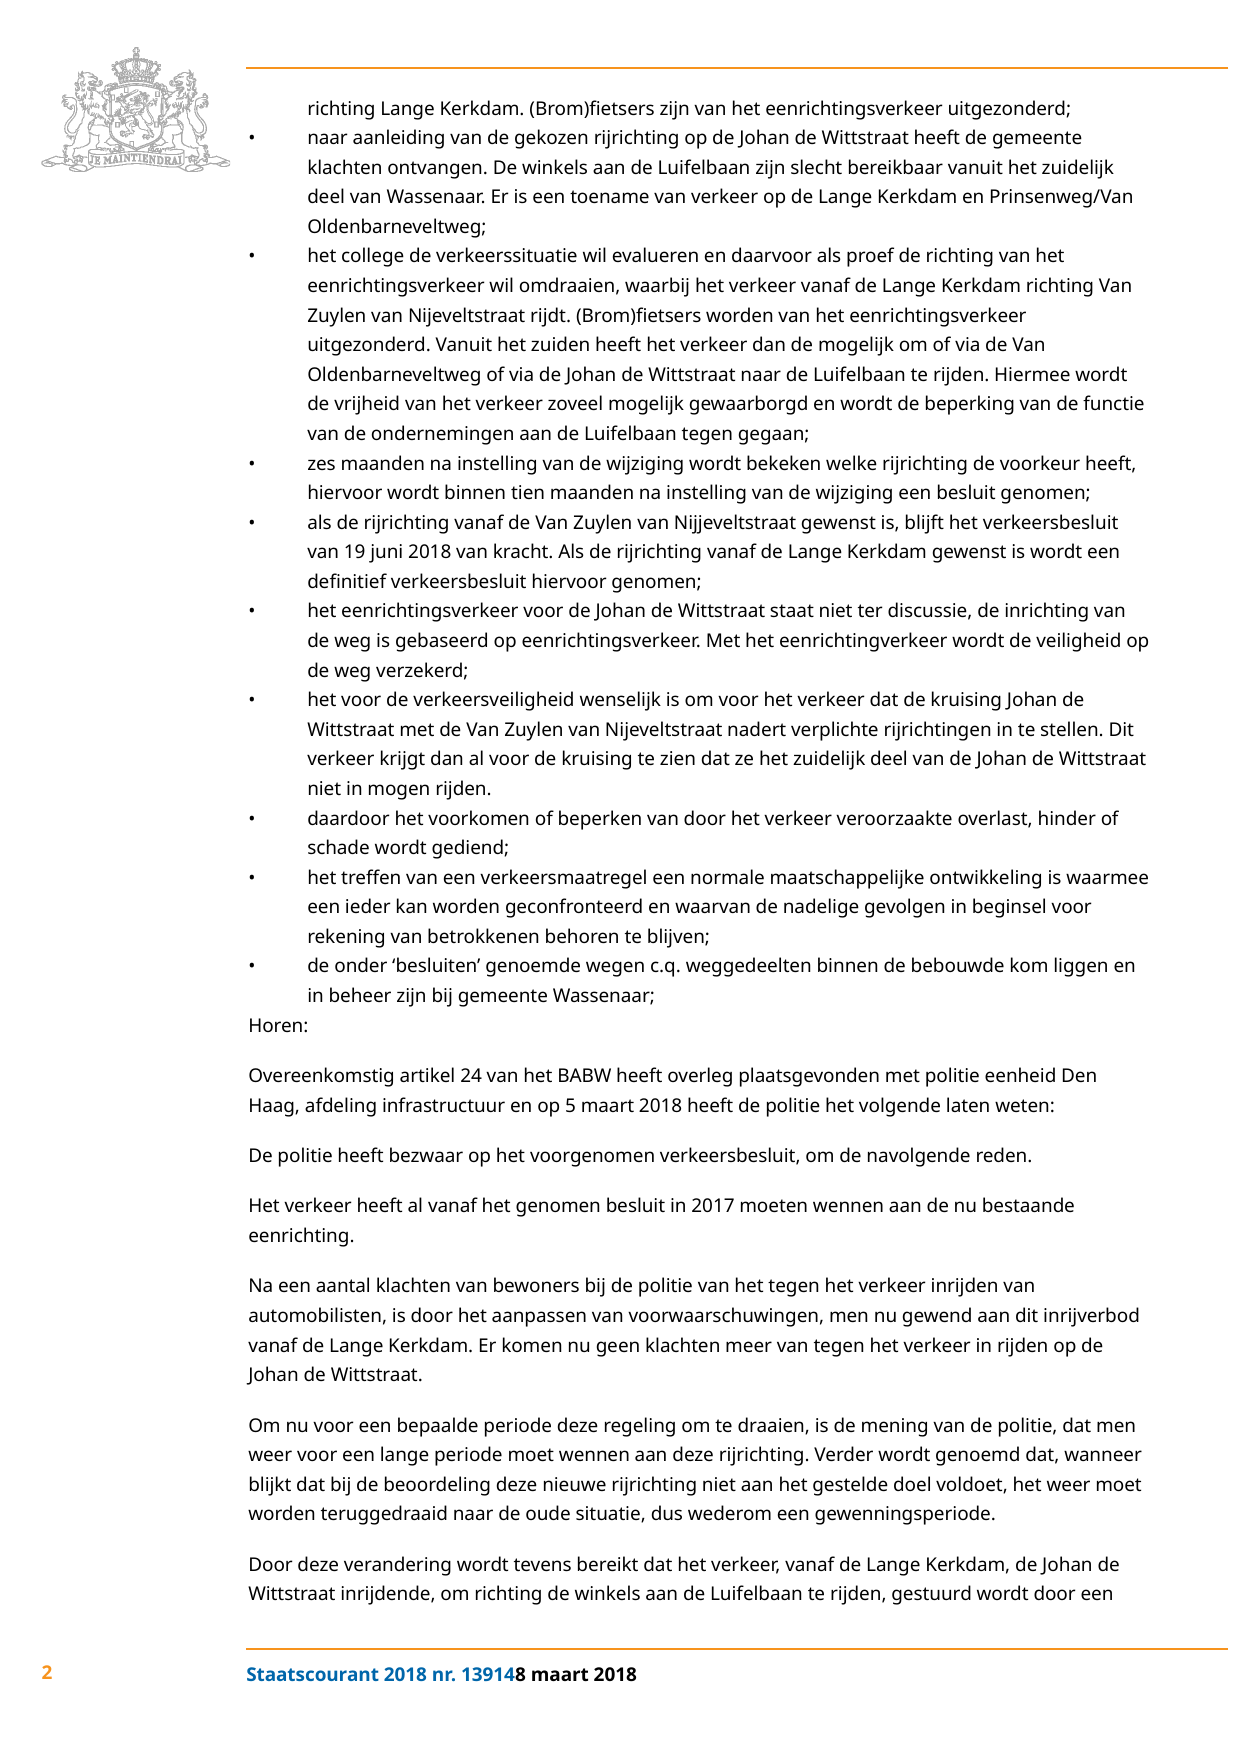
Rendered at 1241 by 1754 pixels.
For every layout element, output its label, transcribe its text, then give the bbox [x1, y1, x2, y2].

list naar aanleiding van de gekozen rijrichting op de Johan de Wittstraat heeft de gemeente klachten ontvangen. De winkels aan de Luifelbaan zijn slecht bereikbaar vanuit het zuidelijk deel van Wassenaar. Er is een toename van verkeer op de Lange Kerkdam en Prinsenweg/Van Oldenbarneveltweg; [248, 124, 1152, 239]
list het college de verkeerssituatie wil evalueren en daarvoor als proef de richting van het eenrichtingsverkeer wil omdraaien, waarbij het verkeer vanaf de Lange Kerkdam richting Van Zuylen van Nijeveltstraat rijdt. (Brom)fietsers worden van het eenrichtingsverkeer uitgezonderd. Vanuit het zuiden heeft het verkeer dan de mogelijk om of via de Van Oldenbarneveltweg of via de Johan de Wittstraat naar de Luifelbaan te rijden. Hiermee wordt de vrijheid van het verkeer zoveel mogelijk gewaarborgd en wordt de beperking van de functie van de ondernemingen aan de Luifelbaan tegen gegaan; [248, 243, 1152, 446]
text Horen: [248, 1012, 1152, 1038]
list daardoor het voorkomen of beperken van door het verkeer veroorzaakte overlast, hinder of schade wordt gediend; [248, 805, 1152, 860]
text De politie heeft bezwaar op het voorgenomen verkeersbesluit, om de navolgende reden. [248, 1142, 1152, 1168]
text Om nu voor een bepaalde periode deze regeling om te draaien, is de mening van de politie, dat men weer voor een lange periode moet wennen aan deze rijrichting. Verder wordt genoemd dat, wanneer blijkt dat bij de beoordeling deze nieuwe rijrichting niet aan het gestelde doel voldoet, het weer moet worden teruggedraaid naar de oude situatie, dus wederom een gewenningsperiode. [248, 1412, 1152, 1526]
list het voor de verkeersveiligheid wenselijk is om voor het verkeer dat de kruising Johan de Wittstraat met de Van Zuylen van Nijeveltstraat nadert verplichte rijrichtingen in te stellen. Dit verkeer krijgt dan al voor de kruising te zien dat ze het zuidelijk deel van de Johan de Wittstraat niet in mogen rijden. [248, 686, 1152, 801]
list het eenrichtingsverkeer voor de Johan de Wittstraat staat niet ter discussie, de inrichting van de weg is gebaseerd op eenrichtingsverkeer. Met het eenrichtingverkeer wordt de veiligheid op de weg verzekerd; [248, 598, 1152, 683]
text Na een aantal klachten van bewoners bij de politie van het tegen het verkeer inrijden van automobilisten, is door het aanpassen van voorwaarschuwingen, men nu gewend aan dit inrijverbod vanaf de Lange Kerkdam. Er komen nu geen klachten meer van tegen het verkeer in rijden op de Johan de Wittstraat. [248, 1273, 1152, 1387]
list richting Lange Kerkdam. (Brom)fietsers zijn van het eenrichtingsverkeer uitgezonderd; [248, 95, 1152, 121]
list de onder ‘besluiten’ genoemde wegen c.q. weggedeelten binnen de bebouwde kom liggen en in beheer zijn bij gemeente Wassenaar; [248, 953, 1152, 1008]
text Door deze verandering wordt tevens bereikt dat het verkeer, vanaf de Lange Kerkdam, de Johan de Wittstraat inrijdende, om richting de winkels aan de Luifelbaan te rijden, gestuurd wordt door een [248, 1551, 1152, 1606]
text Het verkeer heeft al vanaf het genomen besluit in 2017 moeten wennen aan de nu bestaande eenrichting. [248, 1193, 1152, 1248]
list het treffen van een verkeersmaatregel een normale maatschappelijke ontwikkeling is waarmee een ieder kan worden geconfronteerd en waarvan de nadelige gevolgen in beginsel voor rekening van betrokkenen behoren te blijven; [248, 864, 1152, 949]
list als de rijrichting vanaf de Van Zuylen van Nijjeveltstraat gewenst is, blijft het verkeersbesluit van 19 juni 2018 van kracht. Als de rijrichting vanaf de Lange Kerkdam gewenst is wordt een definitief verkeersbesluit hiervoor genomen; [248, 509, 1152, 594]
text Overeenkomstig artikel 24 van het BABW heeft overleg plaatsgevonden met politie eenheid Den Haag, afdeling infrastructuur en op 5 maart 2018 heeft de politie het volgende laten weten: [248, 1062, 1152, 1118]
picture [41, 47, 231, 172]
list zes maanden na instelling van de wijziging wordt bekeken welke rijrichting de voorkeur heeft, hiervoor wordt binnen tien maanden na instelling van de wijziging een besluit genomen; [248, 450, 1152, 505]
